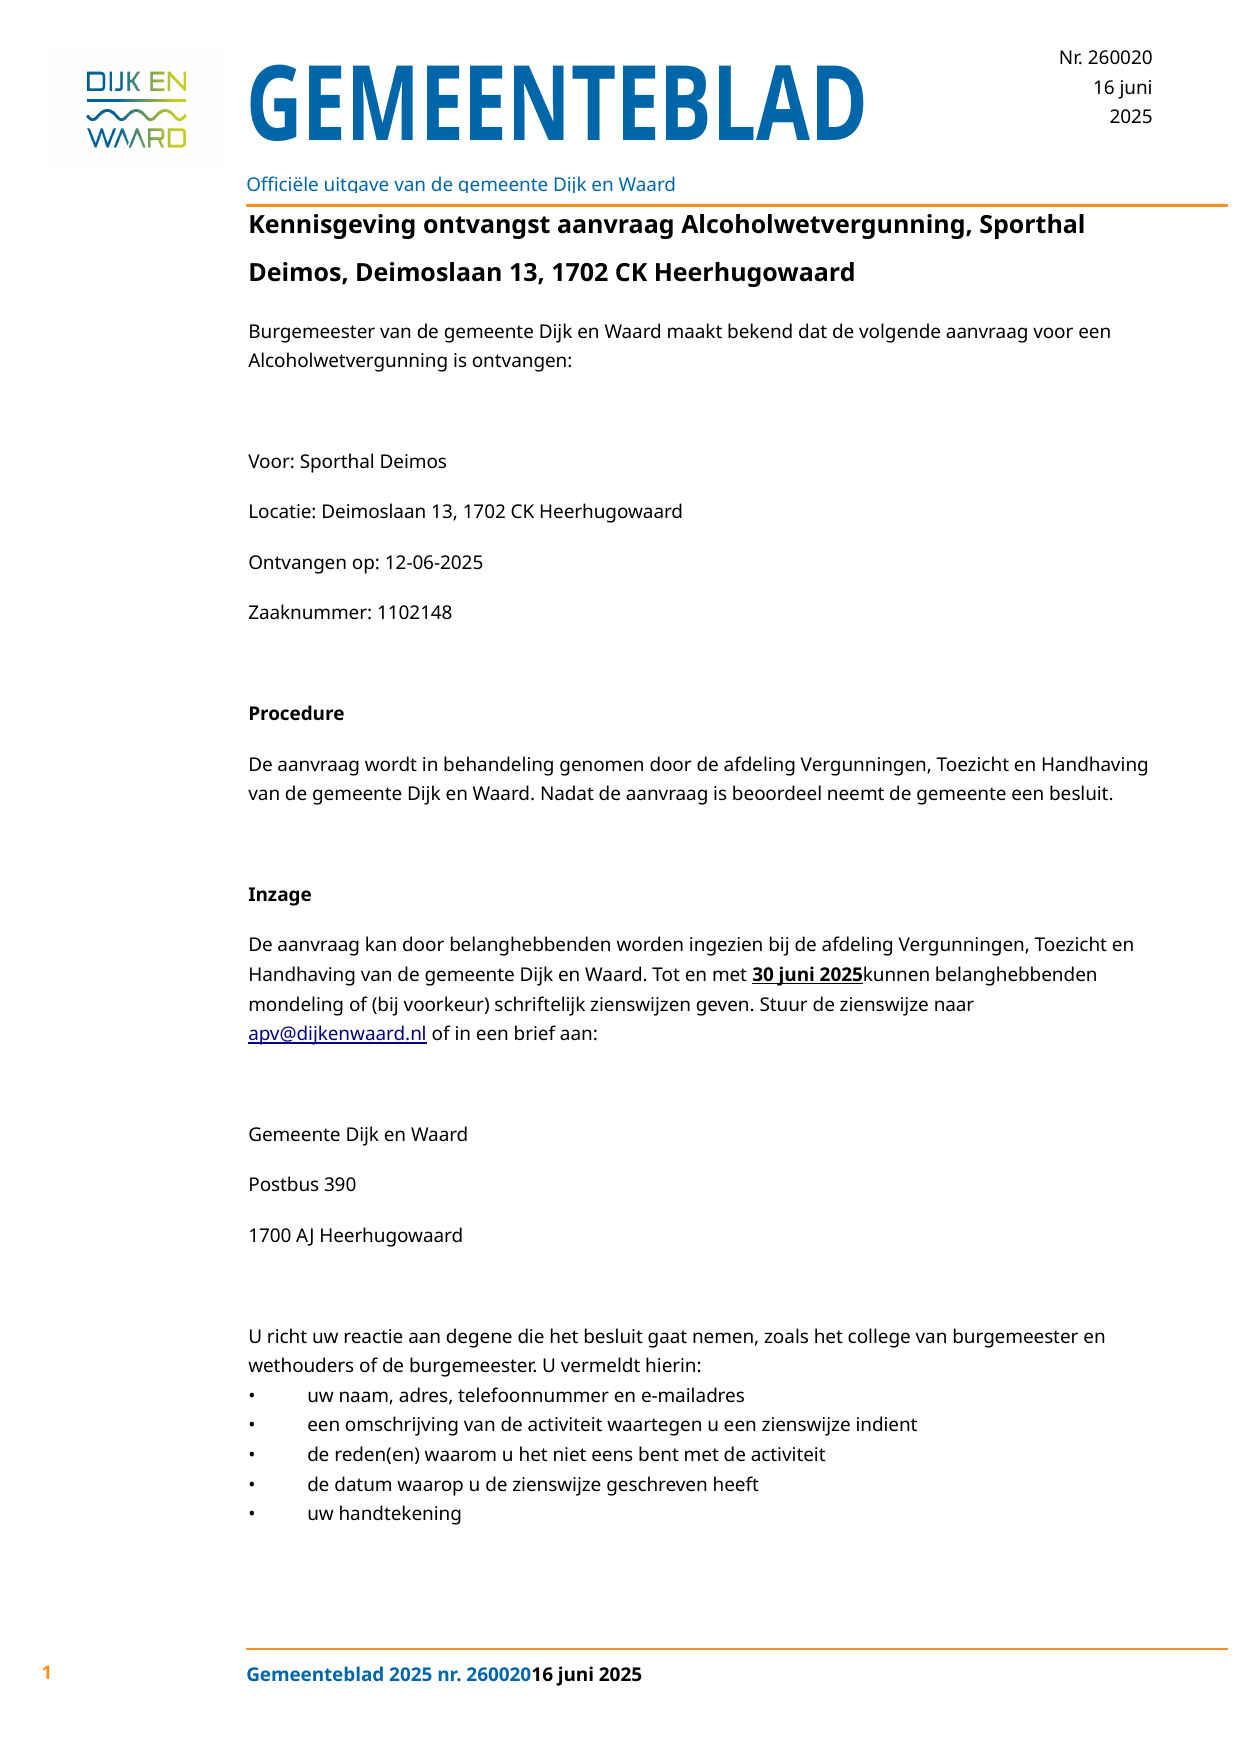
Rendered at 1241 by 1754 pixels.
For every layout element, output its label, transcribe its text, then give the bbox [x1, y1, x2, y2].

text Locatie: Deimoslaan 13, 1702 CK Heerhugowaard [248, 499, 1152, 524]
text Ontvangen op: 12-06-2025 [248, 549, 1152, 575]
picture [41, 47, 231, 172]
text Procedure [248, 700, 1152, 726]
text Voor: Sporthal Deimos [248, 448, 1152, 474]
list een omschrijving van de activiteit waartegen u een zienswijze indient [248, 1412, 1152, 1437]
list uw handtekening [248, 1500, 1152, 1526]
text De aanvraag kan door belanghebbenden worden ingezien bij de afdeling Vergunningen, Toezicht en Handhaving van de gemeente Dijk en Waard. Tot en met 30 juni 2025kunnen belanghebbenden mondeling of (bij voorkeur) schriftelijk zienswijzen geven. Stuur de zienswijze naar apv@dijkenwaard.nl of in een brief aan: [248, 932, 1152, 1046]
text De aanvraag wordt in behandeling genomen door de afdeling Vergunningen, Toezicht en Handhaving van de gemeente Dijk en Waard. Nadat de aanvraag is beoordeel neemt de gemeente een besluit. [248, 751, 1152, 806]
text Burgemeester van de gemeente Dijk en Waard maakt bekend dat de volgende aanvraag voor een Alcoholwetvergunning is ontvangen: [248, 318, 1152, 373]
text 1700 AJ Heerhugowaard [248, 1222, 1152, 1248]
list de datum waarop u de zienswijze geschreven heeft [248, 1471, 1152, 1497]
text Postbus 390 [248, 1172, 1152, 1197]
text Gemeente Dijk en Waard [248, 1121, 1152, 1147]
text Kennisgeving ontvangst aanvraag Alcoholwetvergunning, Sporthal Deimos, Deimoslaan 13, 1702 CK Heerhugowaard [248, 207, 1152, 288]
text U richt uw reactie aan degene die het besluit gaat nemen, zoals het college van burgemeester en wethouders of de burgemeester. U vermeldt hierin: [248, 1323, 1152, 1378]
list uw naam, adres, telefoonnummer en e-mailadres [248, 1382, 1152, 1408]
list de reden(en) waarom u het niet eens bent met de activiteit [248, 1441, 1152, 1467]
text Zaaknummer: 1102148 [248, 599, 1152, 625]
text Inzage [248, 881, 1152, 907]
